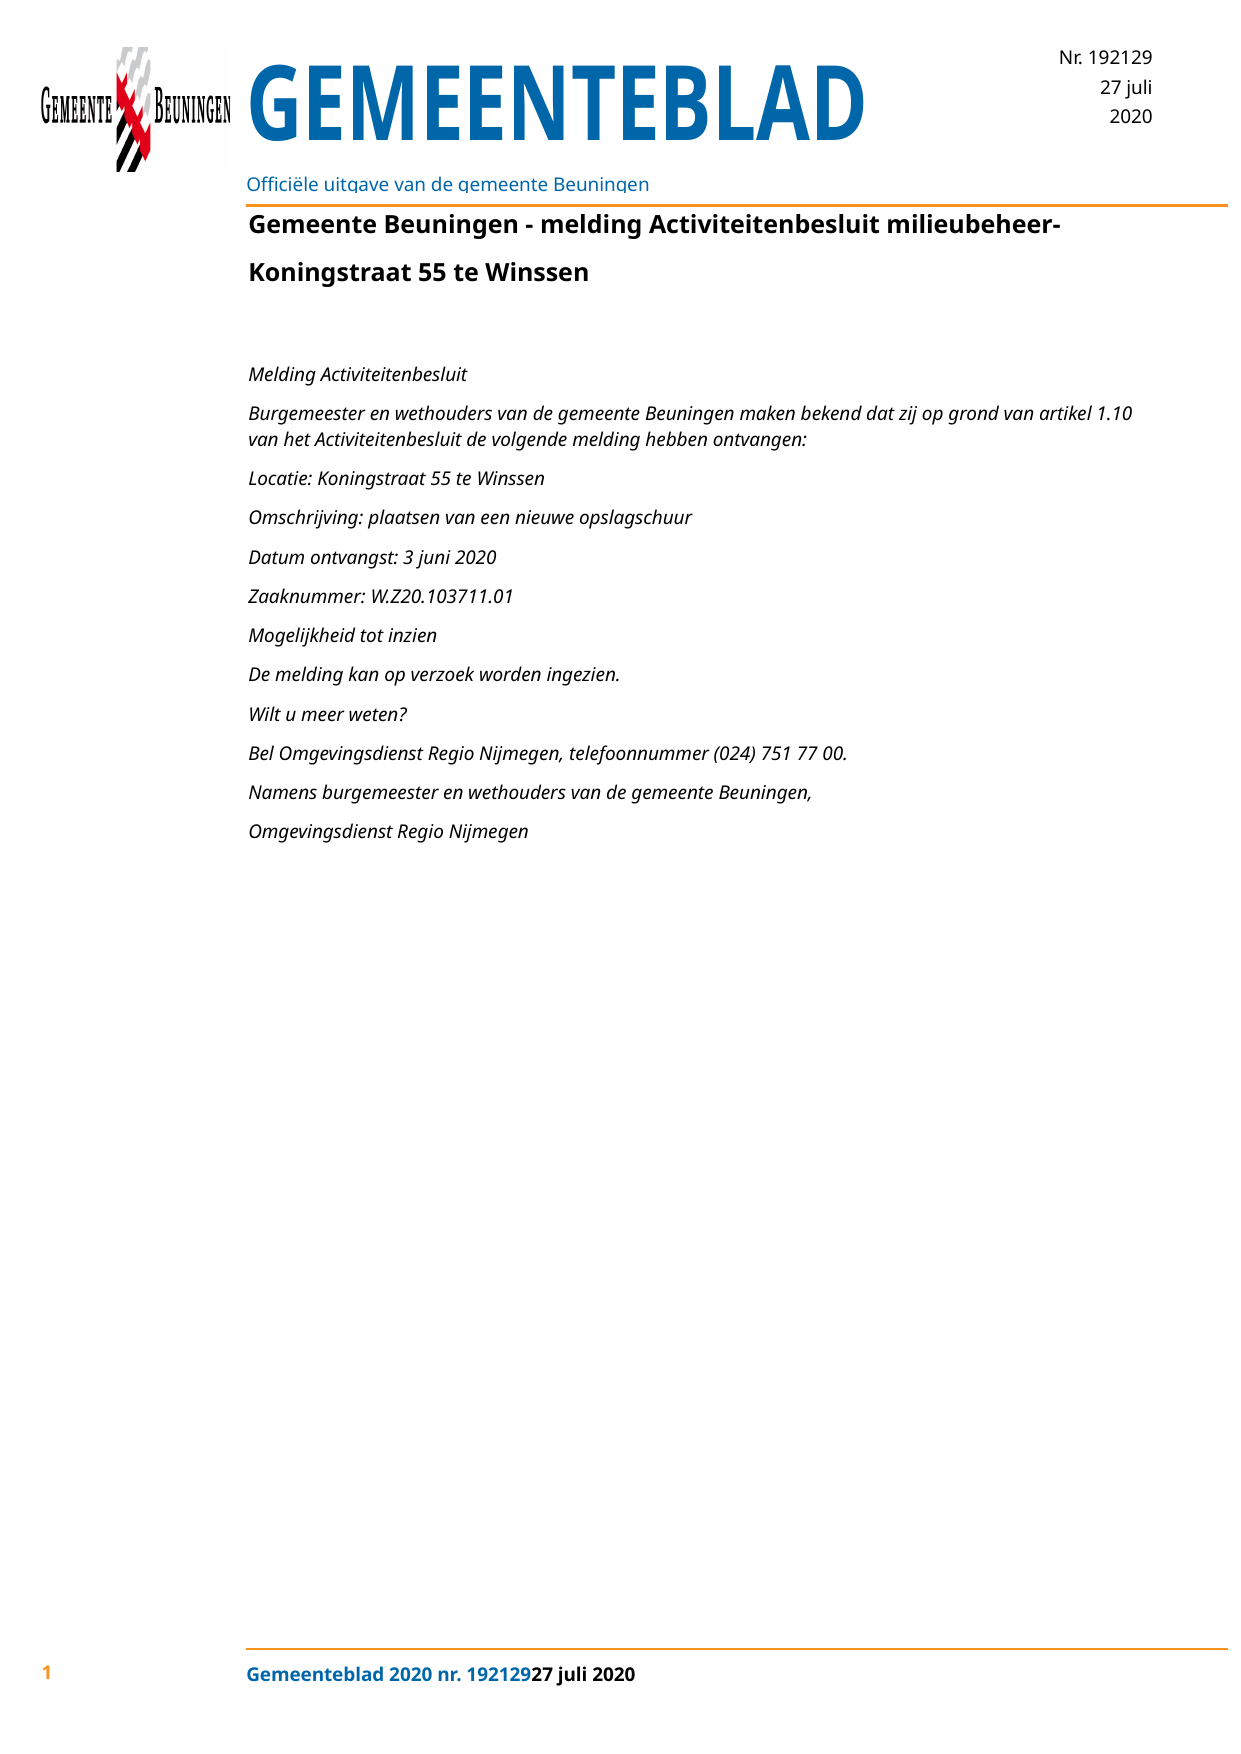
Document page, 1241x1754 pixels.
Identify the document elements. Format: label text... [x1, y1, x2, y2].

text De melding kan op verzoek worden ingezien. [248, 662, 1152, 687]
text Zaaknummer: W.Z20.103711.01 [248, 583, 1152, 609]
text Gemeente Beuningen - melding Activiteitenbesluit milieubeheer- Koningstraat 55 te Winssen [248, 207, 1152, 288]
text Omschrijving: plaatsen van een nieuwe opslagschuur [248, 504, 1152, 530]
picture [41, 47, 231, 172]
text Namens burgemeester en wethouders van de gemeente Beuningen, [248, 779, 1152, 805]
text Bel Omgevingsdienst Regio Nijmegen, telefoonnummer (024) 751 77 00. [248, 740, 1152, 766]
text Melding Activiteitenbesluit [248, 361, 1152, 387]
text Locatie: Koningstraat 55 te Winssen [248, 465, 1152, 491]
text Omgevingsdienst Regio Nijmegen [248, 819, 1152, 844]
text Datum ontvangst: 3 juni 2020 [248, 544, 1152, 569]
text Burgemeester en wethouders van de gemeente Beuningen maken bekend dat zij op grond van artikel 1.10 van het Activiteitenbesluit de volgende melding hebben ontvangen: [248, 400, 1152, 452]
text Wilt u meer weten? [248, 701, 1152, 727]
text Mogelijkheid tot inzien [248, 622, 1152, 648]
